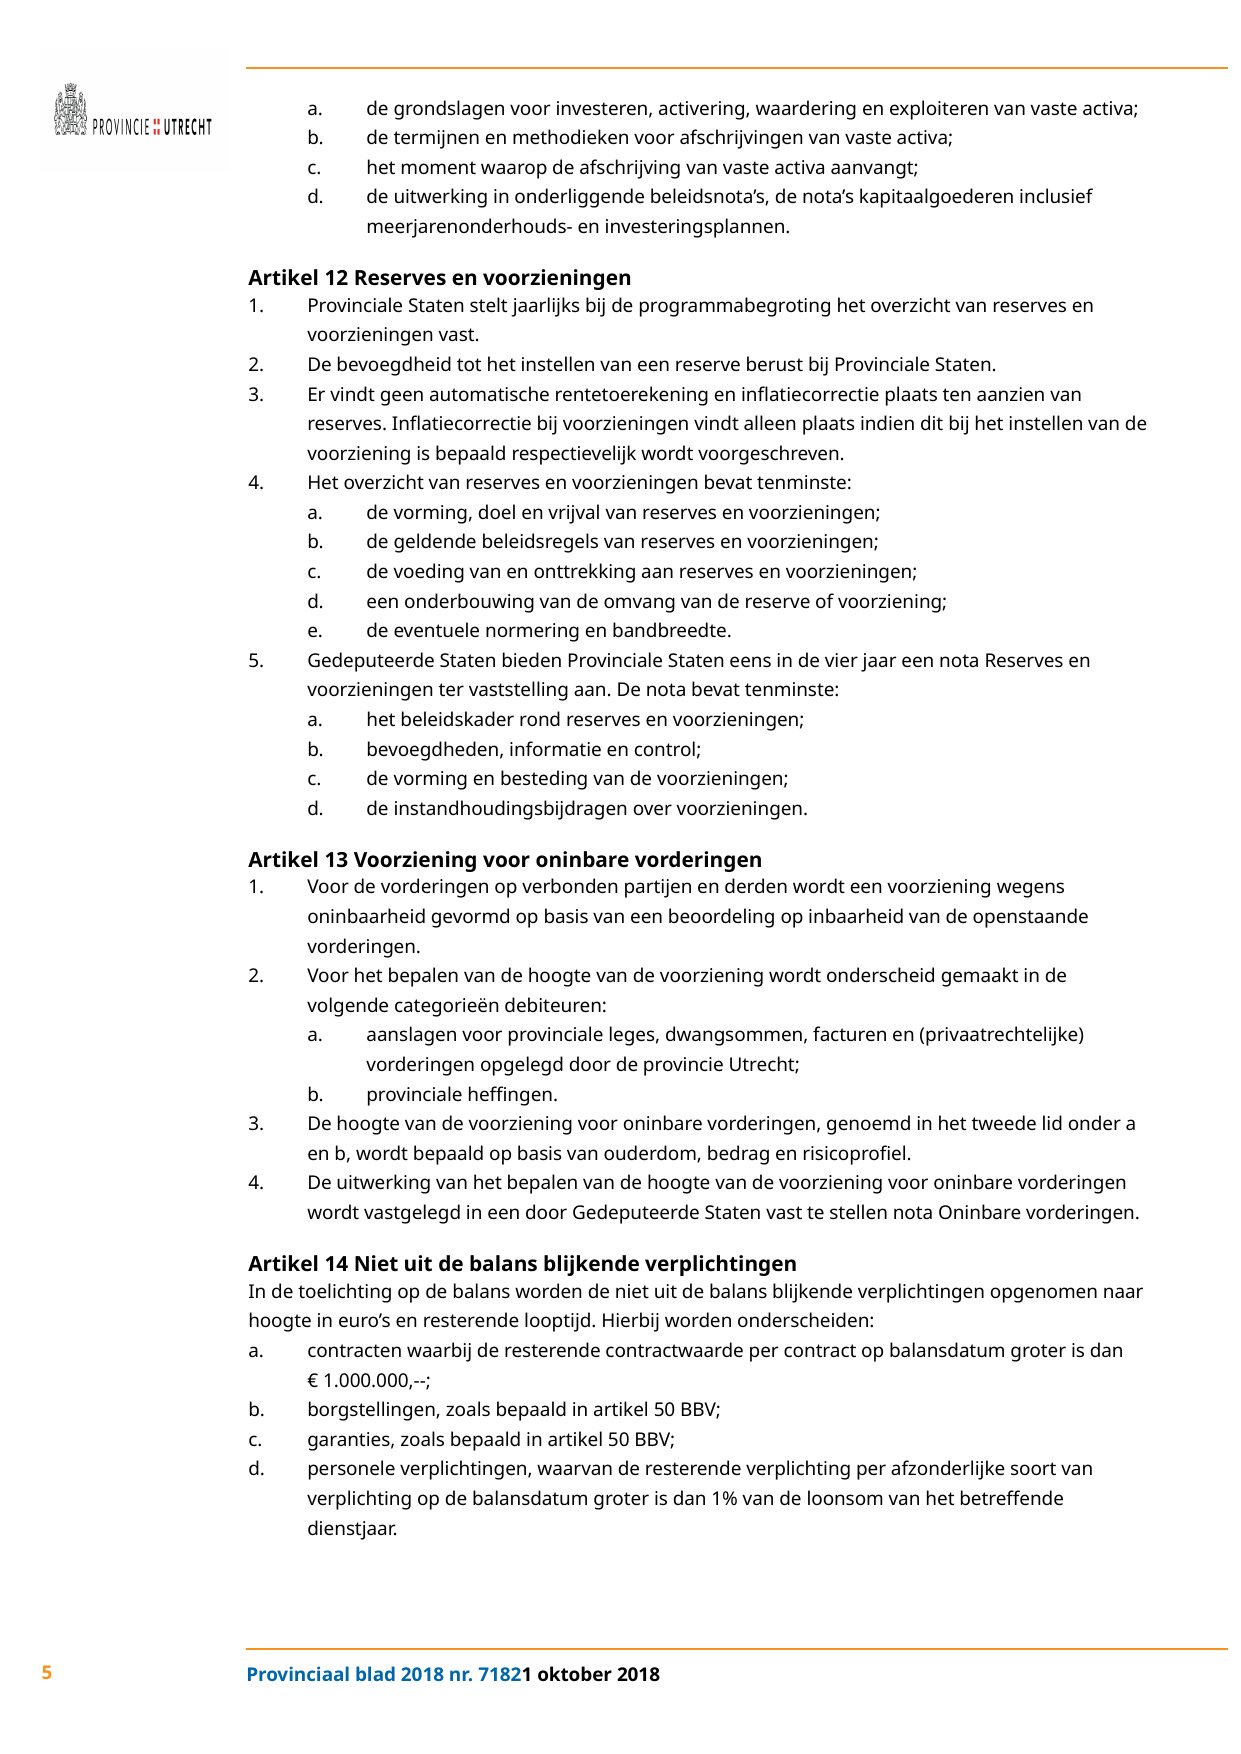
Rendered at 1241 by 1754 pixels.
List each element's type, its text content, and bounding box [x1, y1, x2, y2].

list garanties, zoals bepaald in artikel 50 BBV; [248, 1426, 1152, 1452]
list de instandhoudingsbijdragen over voorzieningen. [307, 795, 1152, 821]
list De uitwerking van het bepalen van de hoogte van de voorziening voor oninbare vorderingen wordt vastgelegd in een door Gedeputeerde Staten vast te stellen nota Oninbare vorderingen. [248, 1169, 1152, 1225]
text Artikel 13 Voorziening voor oninbare vorderingen [248, 845, 1152, 874]
list Er vindt geen automatische rentetoerekening en inflatiecorrectie plaats ten aanzien van reserves. Inflatiecorrectie bij voorzieningen vindt alleen plaats indien dit bij het instellen van de voorziening is bepaald respectievelijk wordt voorgeschreven. [248, 381, 1152, 466]
list provinciale heffingen. [307, 1081, 1152, 1107]
list het moment waarop de afschrijving van vaste activa aanvangt; [307, 154, 1152, 180]
list contracten waarbij de resterende contractwaarde per contract op balansdatum groter is dan € 1.000.000,--; [248, 1337, 1152, 1392]
list de uitwerking in onderliggende beleidsnota’s, de nota’s kapitaalgoederen inclusief meerjarenonderhouds- en investeringsplannen. [307, 183, 1152, 239]
list Gedeputeerde Staten bieden Provinciale Staten eens in de vier jaar een nota Reserves en voorzieningen ter vaststelling aan. De nota bevat tenminste: [248, 647, 1152, 702]
list de voeding van en onttrekking aan reserves en voorzieningen; [307, 558, 1152, 584]
picture [41, 47, 231, 172]
list de vorming en besteding van de voorzieningen; [307, 765, 1152, 791]
list De hoogte van de voorziening voor oninbare vorderingen, genoemd in het tweede lid onder a en b, wordt bepaald op basis van ouderdom, bedrag en risicoprofiel. [248, 1110, 1152, 1166]
list De bevoegdheid tot het instellen van een reserve berust bij Provinciale Staten. [248, 351, 1152, 377]
list de eventuele normering en bandbreedte. [307, 617, 1152, 643]
list aanslagen voor provinciale leges, dwangsommen, facturen en (privaatrechtelijke) vorderingen opgelegd door de provincie Utrecht; [307, 1022, 1152, 1077]
list een onderbouwing van de omvang van de reserve of voorziening; [307, 588, 1152, 613]
list Het overzicht van reserves en voorzieningen bevat tenminste: [248, 469, 1152, 495]
list bevoegdheden, informatie en control; [307, 736, 1152, 761]
text In de toelichting op de balans worden de niet uit de balans blijkende verplichtingen opgenomen naar hoogte in euro’s en resterende looptijd. Hierbij worden onderscheiden: [248, 1278, 1152, 1333]
list de vorming, doel en vrijval van reserves en voorzieningen; [307, 499, 1152, 525]
list personele verplichtingen, waarvan de resterende verplichting per afzonderlijke soort van verplichting op de balansdatum groter is dan 1% van de loonsom van het betreffende dienstjaar. [248, 1456, 1152, 1540]
list de termijnen en methodieken voor afschrijvingen van vaste activa; [307, 124, 1152, 150]
list Provinciale Staten stelt jaarlijks bij de programmabegroting het overzicht van reserves en voorzieningen vast. [248, 292, 1152, 347]
list Voor het bepalen van de hoogte van de voorziening wordt onderscheid gemaakt in de volgende categorieën debiteuren: [248, 962, 1152, 1018]
list Voor de vorderingen op verbonden partijen en derden wordt een voorziening wegens oninbaarheid gevormd op basis van een beoordeling op inbaarheid van de openstaande vorderingen. [248, 874, 1152, 959]
list de grondslagen voor investeren, activering, waardering en exploiteren van vaste activa; [307, 95, 1152, 121]
list het beleidskader rond reserves en voorzieningen; [307, 706, 1152, 732]
text Artikel 12 Reserves en voorzieningen [248, 263, 1152, 292]
text Artikel 14 Niet uit de balans blijkende verplichtingen [248, 1249, 1152, 1278]
list de geldende beleidsregels van reserves en voorzieningen; [307, 529, 1152, 554]
list borgstellingen, zoals bepaald in artikel 50 BBV; [248, 1396, 1152, 1422]
